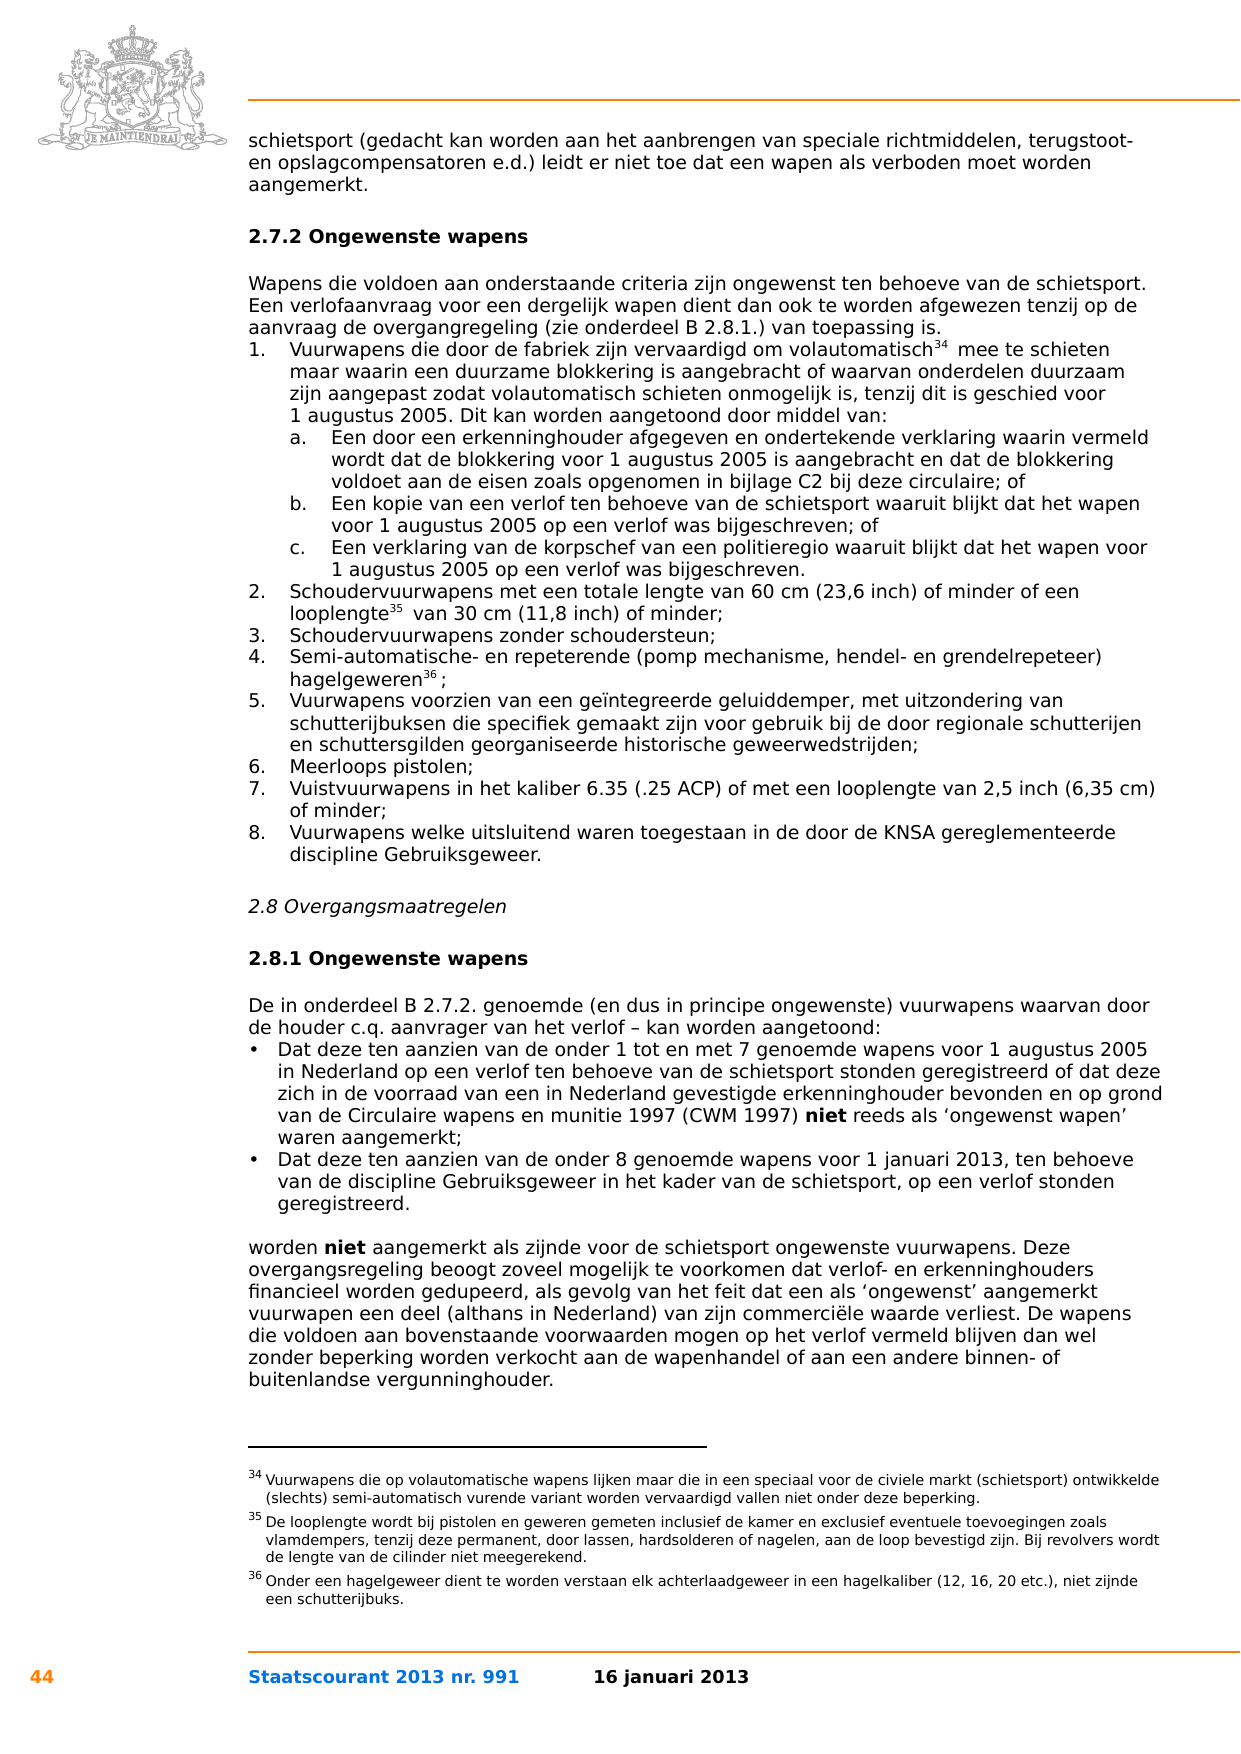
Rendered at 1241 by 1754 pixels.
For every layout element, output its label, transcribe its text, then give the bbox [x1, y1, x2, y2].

subtitle 2.8.1 Ongewenste wapens [248, 948, 1163, 970]
subtitle 2.8 Overgangsmaatregelen [248, 896, 1163, 918]
text b. Een kopie van een verlof ten behoeve van de schietsport waaruit blijkt dat het wapen voor 1 augustus 2005 op een verlof was bijgeschreven; of [289, 493, 1163, 537]
text 2. Schoudervuurwapens met een totale lengte van 60 cm (23,6 inch) of minder of een looplengte van 30 cm (11,8 inch) of minder; [248, 581, 1163, 624]
text • Dat deze ten aanzien van de onder 1 tot en met 7 genoemde wapens voor 1 augustus 2005 in Nederland op een verlof ten behoeve van de schietsport stonden geregistreerd of dat deze zich in de voorraad van een in Nederland gevestigde erkenninghouder bevonden en op grond van de Circulaire wapens en munitie 1997 (CWM 1997) niet reeds als ‘ongewenst wapen’ waren aangemerkt; [248, 1039, 1163, 1149]
text Onder een hagelgeweer dient te worden verstaan elk achterlaadgeweer in een hagelkaliber (12, 16, 20 etc.), niet zijnde een schutterijbuks. [248, 1569, 1163, 1608]
text Vuurwapens die op volautomatische wapens lijken maar die in een speciaal voor de civiele markt (schietsport) ontwikkelde (slechts) semi-automatisch vurende variant worden vervaardigd vallen niet onder deze beperking. [248, 1468, 1163, 1507]
text 6. Meerloops pistolen; [248, 756, 1163, 778]
text worden niet aangemerkt als zijnde voor de schietsport ongewenste vuurwapens. Deze overgangsregeling beoogt zoveel mogelijk te voorkomen dat verlof- en erkenninghouders financieel worden gedupeerd, als gevolg van het feit dat een als ‘ongewenst’ aangemerkt vuurwapen een deel (althans in Nederland) van zijn commerciële waarde verliest. De wapens die voldoen aan bovenstaande voorwaarden mogen op het verlof vermeld blijven dan wel zonder beperking worden verkocht aan de wapenhandel of aan een andere binnen- of buitenlandse vergunninghouder. [248, 1237, 1163, 1391]
text De looplengte wordt bij pistolen en geweren gemeten inclusief de kamer en exclusief eventuele toevoegingen zoals vlamdempers, tenzij deze permanent, door lassen, hardsolderen of nagelen, aan de loop bevestigd zijn. Bij revolvers wordt de lengte van de cilinder niet meegerekend. [248, 1510, 1163, 1566]
text 7. Vuistvuurwapens in het kaliber 6.35 (.25 ACP) of met een looplengte van 2,5 inch (6,35 cm) of minder; [248, 778, 1163, 822]
text 5. Vuurwapens voorzien van een geïntegreerde geluiddemper, met uitzondering van schutterijbuksen die specifiek gemaakt zijn voor gebruik bij de door regionale schutterijen en schuttersgilden georganiseerde historische geweerwedstrijden; [248, 690, 1163, 756]
text 4. Semi-automatische- en repeterende (pomp mechanisme, hendel- en grendelrepeteer) hagelgeweren; [248, 646, 1163, 690]
subtitle 2.7.2 Ongewenste wapens [248, 226, 1163, 248]
text schietsport (gedacht kan worden aan het aanbrengen van speciale richtmiddelen, terugstoot- en opslagcompensatoren e.d.) leidt er niet toe dat een wapen als verboden moet worden aangemerkt. [248, 130, 1163, 196]
text 1. Vuurwapens die door de fabriek zijn vervaardigd om volautomatisch mee te schieten maar waarin een duurzame blokkering is aangebracht of waarvan onderdelen duurzaam zijn aangepast zodat volautomatisch schieten onmogelijk is, tenzij dit is geschied voor 1 augustus 2005. Dit kan worden aangetoond door middel van: [248, 339, 1163, 427]
text De in onderdeel B 2.7.2. genoemde (en dus in principe ongewenste) vuurwapens waarvan door de houder c.q. aanvrager van het verlof – kan worden aangetoond: [248, 995, 1163, 1039]
text • Dat deze ten aanzien van de onder 8 genoemde wapens voor 1 januari 2013, ten behoeve van de discipline Gebruiksgeweer in het kader van de schietsport, op een verlof stonden geregistreerd. [248, 1149, 1163, 1215]
text Wapens die voldoen aan onderstaande criteria zijn ongewenst ten behoeve van de schietsport. Een verlofaanvraag voor een dergelijk wapen dient dan ook te worden afgewezen tenzij op de aanvraag de overgangregeling (zie onderdeel B 2.8.1.) van toepassing is. [248, 273, 1163, 339]
picture [38, 25, 227, 150]
text 3. Schoudervuurwapens zonder schoudersteun; [248, 624, 1163, 646]
text a. Een door een erkenninghouder afgegeven en ondertekende verklaring waarin vermeld wordt dat de blokkering voor 1 augustus 2005 is aangebracht en dat de blokkering voldoet aan de eisen zoals opgenomen in bijlage C2 bij deze circulaire; of [289, 427, 1163, 493]
text 8. Vuurwapens welke uitsluitend waren toegestaan in de door de KNSA gereglementeerde discipline Gebruiksgeweer. [248, 822, 1163, 866]
text c. Een verklaring van de korpschef van een politieregio waaruit blijkt dat het wapen voor 1 augustus 2005 op een verlof was bijgeschreven. [289, 537, 1163, 581]
